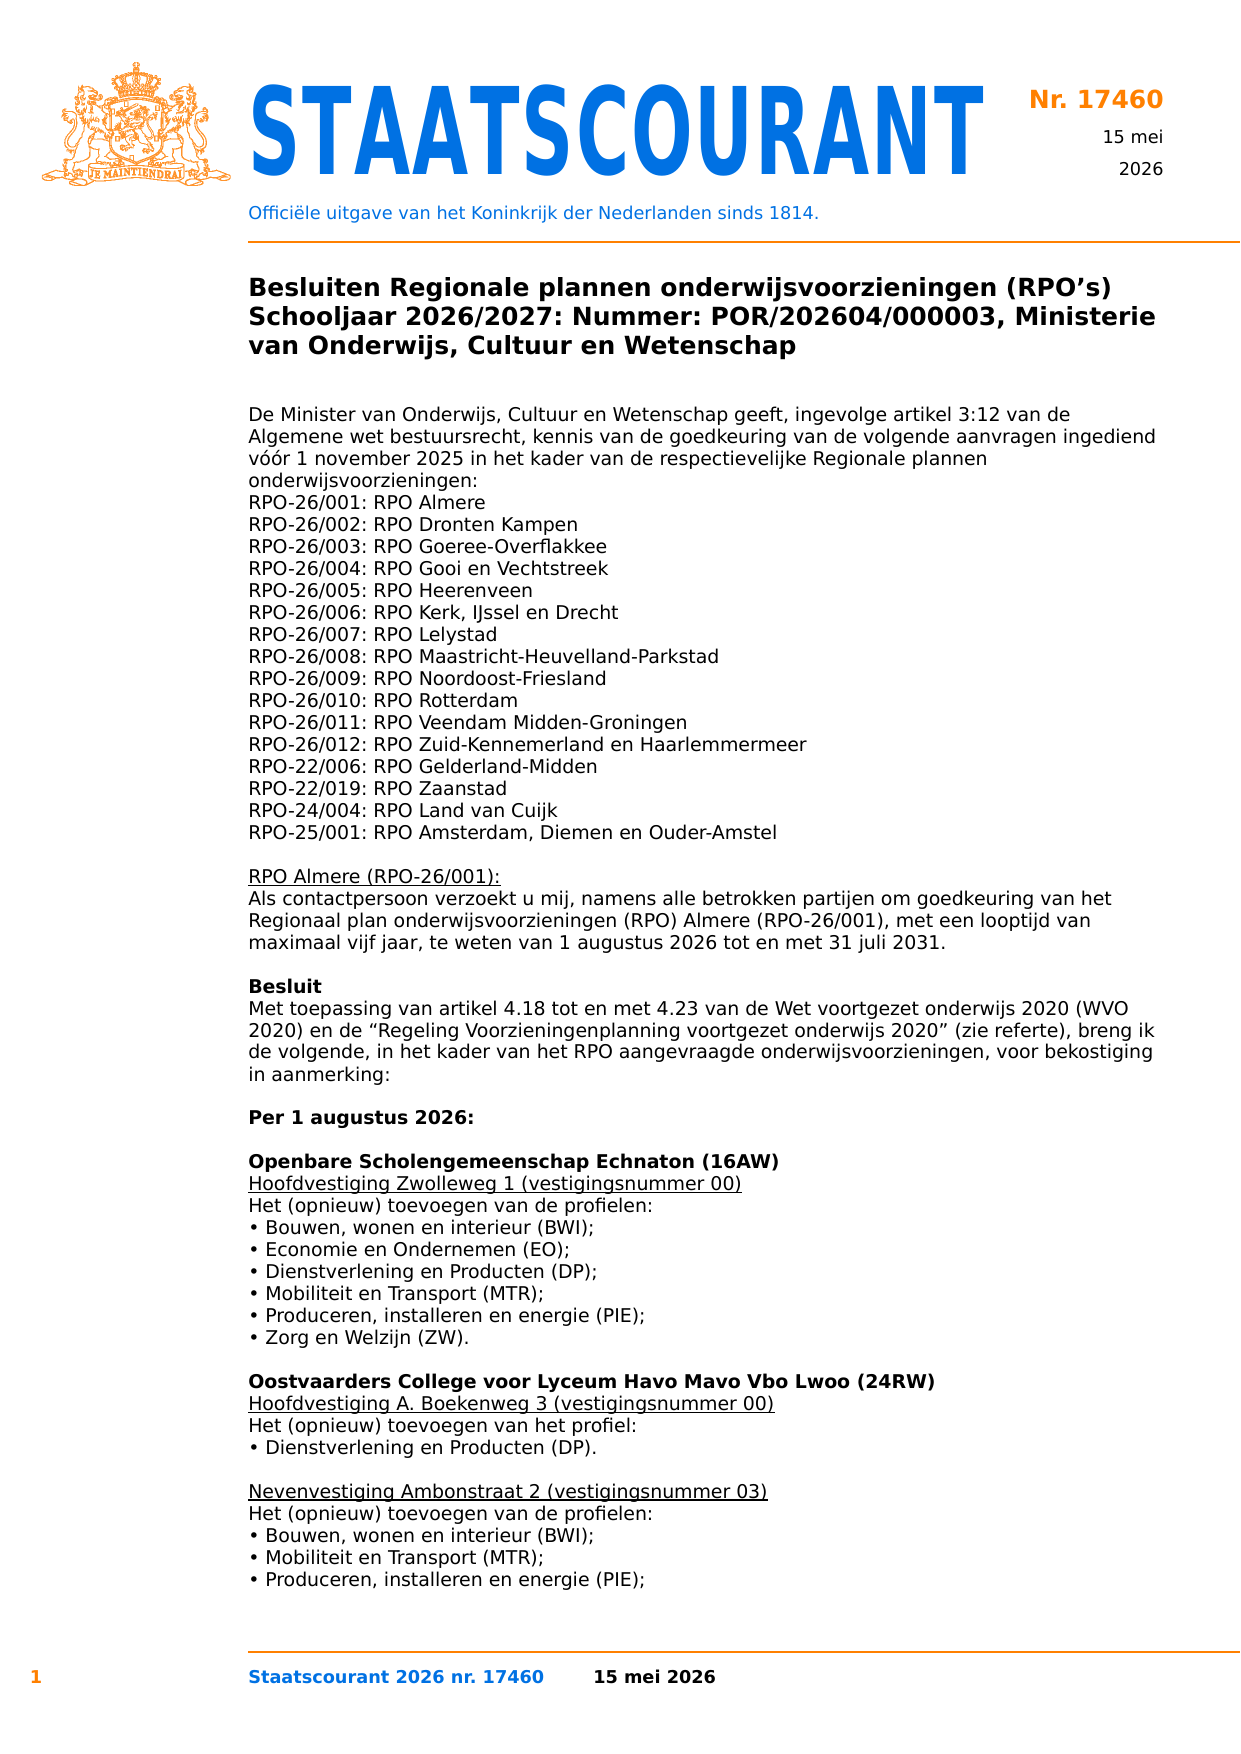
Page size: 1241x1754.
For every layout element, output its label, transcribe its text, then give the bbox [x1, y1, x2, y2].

text Nevenvestiging Ambonstraat 2 (vestigingsnummer 03) [248, 1481, 1163, 1503]
text • Bouwen, wonen en interieur (BWI); [248, 1217, 1163, 1239]
text RPO-26/001: RPO Almere [248, 492, 1163, 514]
text Het (opnieuw) toevoegen van de profielen: [248, 1195, 1163, 1217]
text Per 1 augustus 2026: [248, 1107, 1163, 1129]
text Hoofdvestiging A. Boekenweg 3 (vestigingsnummer 00) [248, 1393, 1163, 1415]
table_cell 2026 [998, 153, 1240, 203]
text • Produceren, installeren en energie (PIE); [248, 1305, 1163, 1327]
table_cell Officiële uitgave van het Koninkrijk der Nederlanden sinds 1814. [248, 203, 1240, 241]
table_header Nr. 17460 [998, 62, 1240, 121]
picture [41, 62, 231, 186]
table_cell 15 mei [998, 121, 1240, 153]
text Besluit [248, 976, 1163, 997]
text • Bouwen, wonen en interieur (BWI); [248, 1524, 1163, 1547]
text RPO-22/006: RPO Gelderland-Midden [248, 756, 1163, 778]
text Openbare Scholengemeenschap Echnaton (16AW) [248, 1151, 1163, 1173]
text • Economie en Ondernemen (EO); [248, 1239, 1163, 1261]
text RPO-26/012: RPO Zuid-Kennemerland en Haarlemmermeer [248, 734, 1163, 756]
text • Dienstverlening en Producten (DP). [248, 1437, 1163, 1459]
text RPO-26/010: RPO Rotterdam [248, 690, 1163, 712]
text Met toepassing van artikel 4.18 tot en met 4.23 van de Wet voortgezet onderwijs 2020 (WVO 2020) en de “Regeling Voorzieningenplanning voortgezet onderwijs 2020” (zie referte), breng ik de volgende, in het kader van het RPO aangevraagde onderwijsvoorzieningen, voor bekostiging in aanmerking: [248, 997, 1163, 1085]
text De Minister van Onderwijs, Cultuur en Wetenschap geeft, ingevolge artikel 3:12 van de Algemene wet bestuursrecht, kennis van de goedkeuring van de volgende aanvragen ingediend vóór 1 november 2025 in het kader van de respectievelijke Regionale plannen onderwijsvoorzieningen: [248, 404, 1163, 492]
text • Mobiliteit en Transport (MTR); [248, 1283, 1163, 1305]
subtitle Besluiten Regionale plannen onderwijsvoorzieningen (RPO’s) Schooljaar 2026/2027: Nummer: POR/202604/000003, Ministerie van Onderwijs, Cultuur en Wetenschap [248, 273, 1163, 361]
text RPO-26/004: RPO Gooi en Vechtstreek [248, 558, 1163, 580]
text RPO-26/011: RPO Veendam Midden-Groningen [248, 712, 1163, 734]
table_header [25, 62, 248, 241]
text RPO-24/004: RPO Land van Cuijk [248, 800, 1163, 822]
text Als contactpersoon verzoekt u mij, namens alle betrokken partijen om goedkeuring van het Regionaal plan onderwijsvoorzieningen (RPO) Almere (RPO-26/001), met een looptijd van maximaal vijf jaar, te weten van 1 augustus 2026 tot en met 31 juli 2031. [248, 888, 1163, 954]
text Oostvaarders College voor Lyceum Havo Mavo Vbo Lwoo (24RW) [248, 1371, 1163, 1393]
text RPO-26/006: RPO Kerk, IJssel en Drecht [248, 602, 1163, 624]
text RPO-25/001: RPO Amsterdam, Diemen en Ouder-Amstel [248, 822, 1163, 844]
text RPO-26/005: RPO Heerenveen [248, 580, 1163, 602]
text RPO-26/009: RPO Noordoost-Friesland [248, 668, 1163, 690]
text • Zorg en Welzijn (ZW). [248, 1327, 1163, 1349]
table_header STAATSCOURANT [248, 62, 998, 203]
text Het (opnieuw) toevoegen van het profiel: [248, 1415, 1163, 1437]
text Hoofdvestiging Zwolleweg 1 (vestigingsnummer 00) [248, 1173, 1163, 1195]
text RPO-26/007: RPO Lelystad [248, 624, 1163, 646]
text • Mobiliteit en Transport (MTR); [248, 1547, 1163, 1568]
text RPO Almere (RPO-26/001): [248, 866, 1163, 888]
text RPO-26/003: RPO Goeree-Overflakkee [248, 536, 1163, 558]
text RPO-26/002: RPO Dronten Kampen [248, 514, 1163, 536]
text • Produceren, installeren en energie (PIE); [248, 1568, 1163, 1591]
text RPO-26/008: RPO Maastricht-Heuvelland-Parkstad [248, 646, 1163, 668]
text • Dienstverlening en Producten (DP); [248, 1261, 1163, 1283]
text Het (opnieuw) toevoegen van de profielen: [248, 1503, 1163, 1524]
text RPO-22/019: RPO Zaanstad [248, 778, 1163, 800]
